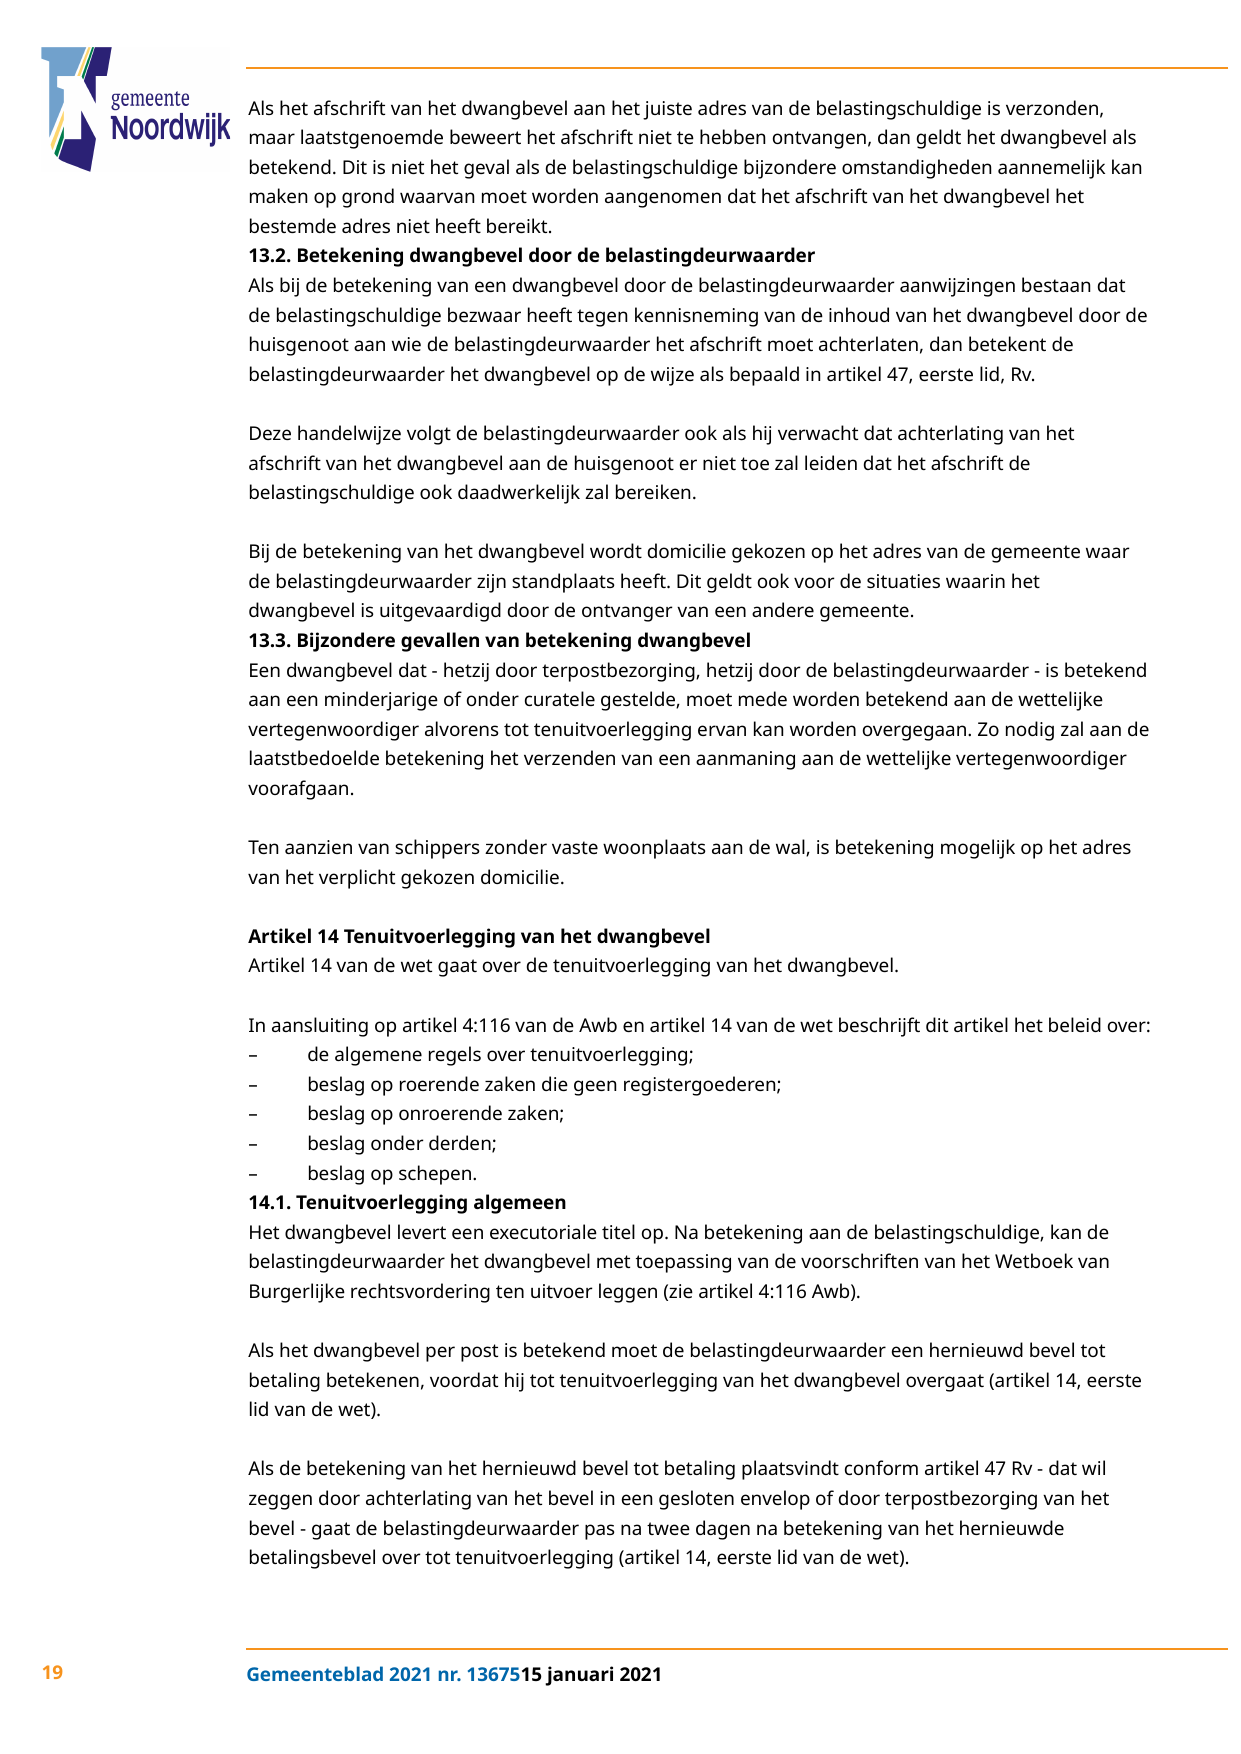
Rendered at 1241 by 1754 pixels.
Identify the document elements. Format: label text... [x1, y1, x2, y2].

picture [41, 47, 231, 172]
text Deze handelwijze volgt de belastingdeurwaarder ook als hij verwacht dat achterlating van het afschrift van het dwangbevel aan de huisgenoot er niet toe zal leiden dat het afschrift de belastingschuldige ook daadwerkelijk zal bereiken. [248, 420, 1152, 505]
text Artikel 14 Tenuitvoerlegging van het dwangbevel [248, 923, 1152, 949]
text Artikel 14 van de wet gaat over de tenuitvoerlegging van het dwangbevel. [248, 953, 1152, 978]
text 14.1. Tenuitvoerlegging algemeen [248, 1189, 1152, 1215]
list beslag onder derden; [248, 1130, 1152, 1156]
text 13.2. Betekening dwangbevel door de belastingdeurwaarder [248, 243, 1152, 268]
text Het dwangbevel levert een executoriale titel op. Na betekening aan de belastingschuldige, kan de belastingdeurwaarder het dwangbevel met toepassing van de voorschriften van het Wetboek van Burgerlijke rechtsvordering ten uitvoer leggen (zie artikel 4:116 Awb). [248, 1219, 1152, 1304]
text 13.3. Bijzondere gevallen van betekening dwangbevel [248, 627, 1152, 653]
text Als de betekening van het hernieuwd bevel tot betaling plaatsvindt conform artikel 47 Rv - dat wil zeggen door achterlating van het bevel in een gesloten envelop of door terpostbezorging van het bevel - gaat de belastingdeurwaarder pas na twee dagen na betekening van het hernieuwde betalingsbevel over tot tenuitvoerlegging (artikel 14, eerste lid van de wet). [248, 1456, 1152, 1570]
list beslag op schepen. [248, 1160, 1152, 1186]
text Een dwangbevel dat - hetzij door terpostbezorging, hetzij door de belastingdeurwaarder - is betekend aan een minderjarige of onder curatele gestelde, moet mede worden betekend aan de wettelijke vertegenwoordiger alvorens tot tenuitvoerlegging ervan kan worden overgegaan. Zo nodig zal aan de laatstbedoelde betekening het verzenden van een aanmaning aan de wettelijke vertegenwoordiger voorafgaan. [248, 657, 1152, 801]
list de algemene regels over tenuitvoerlegging; [248, 1041, 1152, 1067]
text Bij de betekening van het dwangbevel wordt domicilie gekozen op het adres van de gemeente waar de belastingdeurwaarder zijn standplaats heeft. Dit geldt ook voor de situaties waarin het dwangbevel is uitgevaardigd door de ontvanger van een andere gemeente. [248, 538, 1152, 623]
text Als het dwangbevel per post is betekend moet de belastingdeurwaarder een hernieuwd bevel tot betaling betekenen, voordat hij tot tenuitvoerlegging van het dwangbevel overgaat (artikel 14, eerste lid van de wet). [248, 1337, 1152, 1422]
list beslag op onroerende zaken; [248, 1101, 1152, 1126]
text Ten aanzien van schippers zonder vaste woonplaats aan de wal, is betekening mogelijk op het adres van het verplicht gekozen domicilie. [248, 834, 1152, 890]
text Als het afschrift van het dwangbevel aan het juiste adres van de belastingschuldige is verzonden, maar laatstgenoemde beweert het afschrift niet te hebben ontvangen, dan geldt het dwangbevel als betekend. Dit is niet het geval als de belastingschuldige bijzondere omstandigheden aannemelijk kan maken op grond waarvan moet worden aangenomen dat het afschrift van het dwangbevel het bestemde adres niet heeft bereikt. [248, 95, 1152, 239]
list beslag op roerende zaken die geen registergoederen; [248, 1071, 1152, 1097]
text Als bij de betekening van een dwangbevel door de belastingdeurwaarder aanwijzingen bestaan dat de belastingschuldige bezwaar heeft tegen kennisneming van de inhoud van het dwangbevel door de huisgenoot aan wie de belastingdeurwaarder het afschrift moet achterlaten, dan betekent de belastingdeurwaarder het dwangbevel op de wijze als bepaald in artikel 47, eerste lid, Rv. [248, 272, 1152, 387]
text In aansluiting op artikel 4:116 van de Awb en artikel 14 van de wet beschrijft dit artikel het beleid over: [248, 1012, 1152, 1038]
